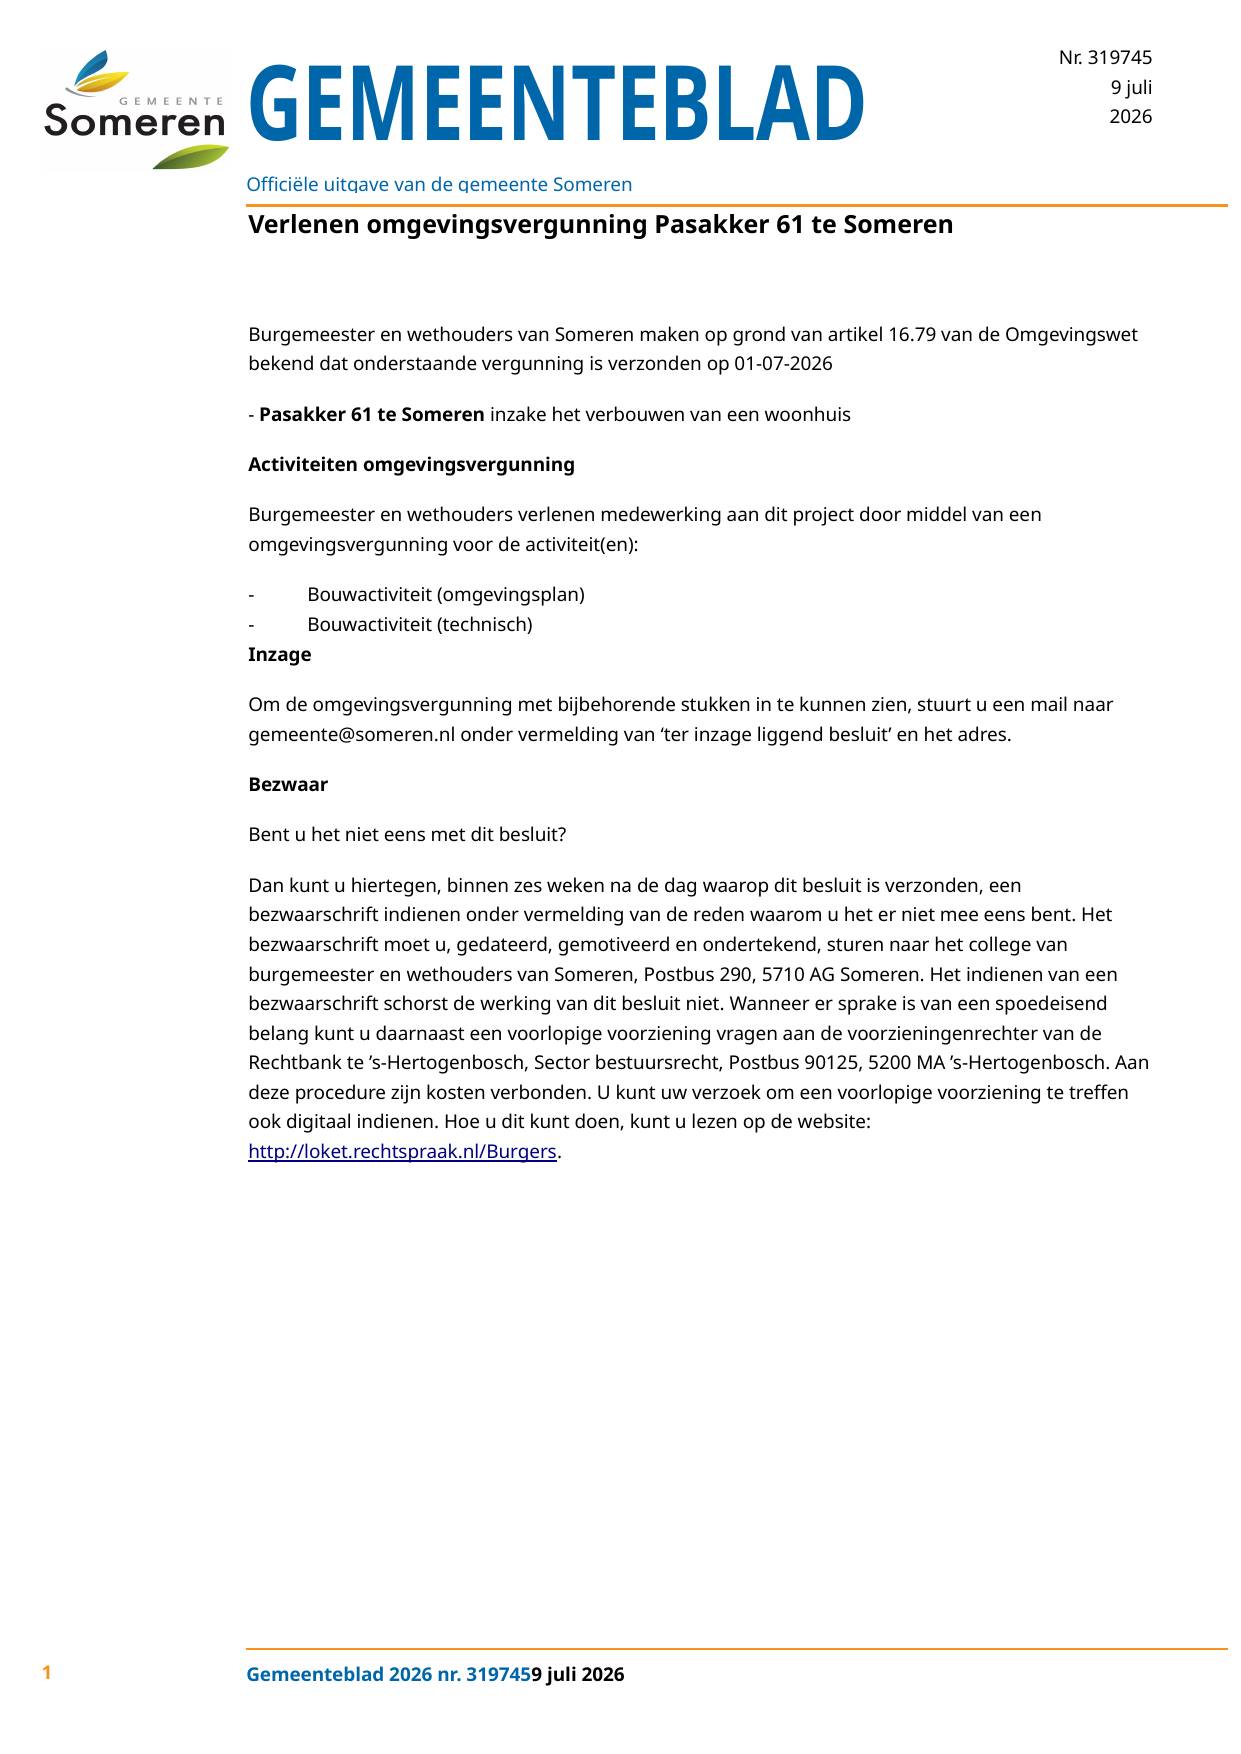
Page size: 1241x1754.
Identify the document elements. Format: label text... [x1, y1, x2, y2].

text Dan kunt u hiertegen, binnen zes weken na de dag waarop dit besluit is verzonden, een bezwaarschrift indienen onder vermelding van de reden waarom u het er niet mee eens bent. Het bezwaarschrift moet u, gedateerd, gemotiveerd en ondertekend, sturen naar het college van burgemeester en wethouders van Someren, Postbus 290, 5710 AG Someren. Het indienen van een bezwaarschrift schorst de werking van dit besluit niet. Wanneer er sprake is van een spoedeisend belang kunt u daarnaast een voorlopige voorziening vragen aan de voorzieningenrechter van de Rechtbank te ’s-Hertogenbosch, Sector bestuursrecht, Postbus 90125, 5200 MA ’s-Hertogenbosch. Aan deze procedure zijn kosten verbonden. U kunt uw verzoek om een voorlopige voorziening te treffen ook digitaal indienen. Hoe u dit kunt doen, kunt u lezen op de website: http://loket.rechtspraak.nl/Burgers. [248, 872, 1152, 1164]
text Burgemeester en wethouders verlenen medewerking aan dit project door middel van een omgevingsvergunning voor de activiteit(en): [248, 502, 1152, 557]
text Verlenen omgevingsvergunning Pasakker 61 te Someren [248, 207, 1152, 241]
list Bouwactiviteit (omgevingsplan) [248, 582, 1152, 607]
text Bent u het niet eens met dit besluit? [248, 822, 1152, 847]
text Burgemeester en wethouders van Someren maken op grond van artikel 16.79 van de Omgevingswet bekend dat onderstaande vergunning is verzonden op 01-07-2026 [248, 321, 1152, 376]
text Om de omgevingsvergunning met bijbehorende stukken in te kunnen zien, stuurt u een mail naar gemeente@someren.nl onder vermelding van ‘ter inzage liggend besluit’ en het adres. [248, 691, 1152, 746]
picture [41, 47, 231, 172]
text Activiteiten omgevingsvergunning [248, 451, 1152, 477]
text Bezwaar [248, 771, 1152, 797]
text - Pasakker 61 te Someren inzake het verbouwen van een woonhuis [248, 401, 1152, 426]
text Inzage [248, 641, 1152, 666]
list Bouwactiviteit (technisch) [248, 611, 1152, 637]
